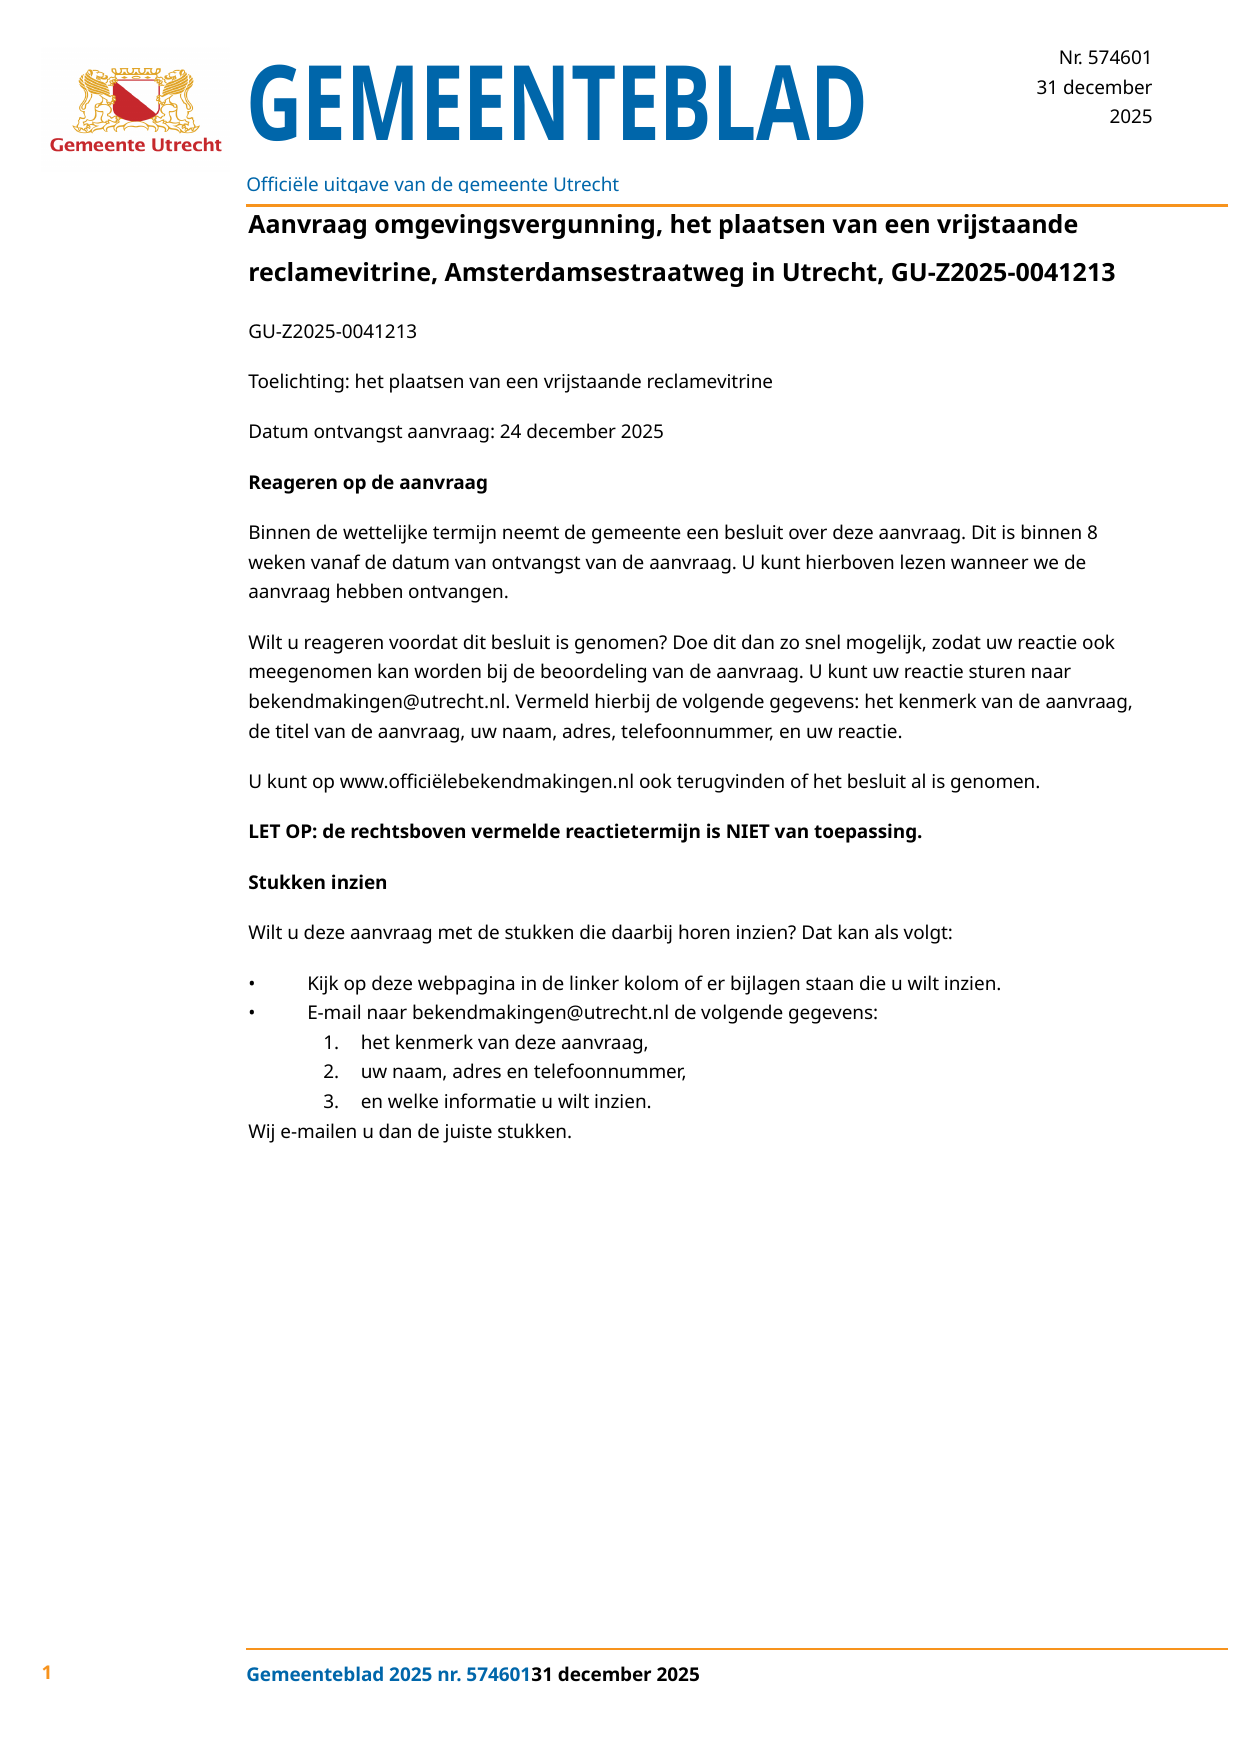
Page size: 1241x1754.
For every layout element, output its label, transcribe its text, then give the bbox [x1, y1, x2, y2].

text Binnen de wettelijke termijn neemt de gemeente een besluit over deze aanvraag. Dit is binnen 8 weken vanaf de datum van ontvangst van de aanvraag. U kunt hierboven lezen wanneer we de aanvraag hebben ontvangen. [248, 519, 1152, 604]
text Reageren op de aanvraag [248, 469, 1152, 495]
picture [41, 47, 231, 172]
text Wilt u deze aanvraag met de stukken die daarbij horen inzien? Dat kan als volgt: [248, 919, 1152, 945]
list en welke informatie u wilt inzien. [323, 1088, 1152, 1114]
text Aanvraag omgevingsvergunning, het plaatsen van een vrijstaande reclamevitrine, Amsterdamsestraatweg in Utrecht, GU-Z2025-0041213 [248, 207, 1152, 288]
list het kenmerk van deze aanvraag, [323, 1029, 1152, 1055]
list E-mail naar bekendmakingen@utrecht.nl de volgende gegevens: [248, 999, 1152, 1025]
text Wilt u reageren voordat dit besluit is genomen? Doe dit dan zo snel mogelijk, zodat uw reactie ook meegenomen kan worden bij de beoordeling van de aanvraag. U kunt uw reactie sturen naar bekendmakingen@utrecht.nl. Vermeld hierbij de volgende gegevens: het kenmerk van de aanvraag, de titel van de aanvraag, uw naam, adres, telefoonnummer, en uw reactie. [248, 629, 1152, 744]
text Datum ontvangst aanvraag: 24 december 2025 [248, 419, 1152, 444]
text GU-Z2025-0041213 [248, 318, 1152, 344]
text Toelichting: het plaatsen van een vrijstaande reclamevitrine [248, 368, 1152, 394]
text Stukken inzien [248, 869, 1152, 895]
text U kunt op www.officiëlebekendmakingen.nl ook terugvinden of het besluit al is genomen. [248, 768, 1152, 794]
text LET OP: de rechtsboven vermelde reactietermijn is NIET van toepassing. [248, 819, 1152, 844]
text Wij e-mailen u dan de juiste stukken. [248, 1118, 1152, 1144]
list Kijk op deze webpagina in de linker kolom of er bijlagen staan die u wilt inzien. [248, 970, 1152, 996]
list uw naam, adres en telefoonnummer, [323, 1059, 1152, 1084]
